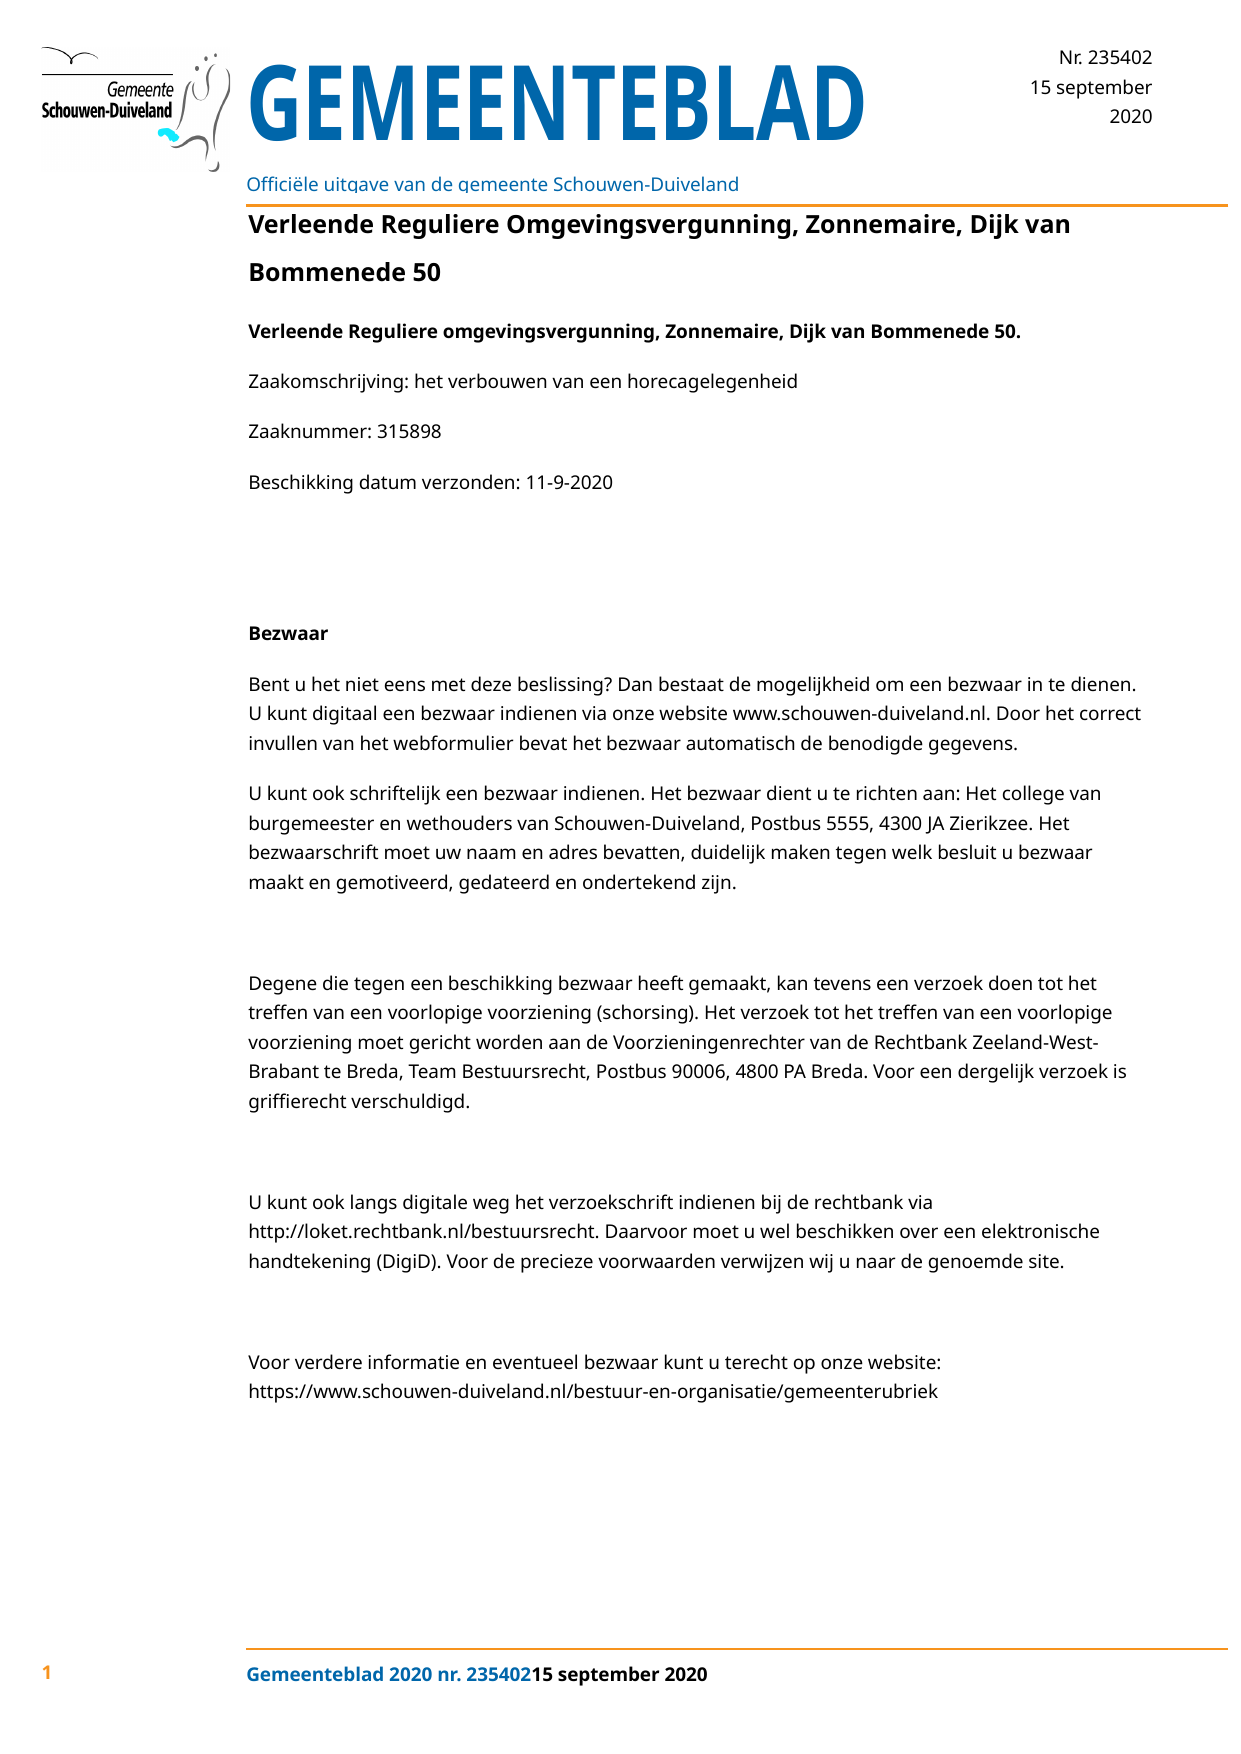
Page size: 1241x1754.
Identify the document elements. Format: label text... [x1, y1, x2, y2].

text Verleende Reguliere Omgevingsvergunning, Zonnemaire, Dijk van Bommenede 50 [248, 207, 1152, 288]
text Degene die tegen een beschikking bezwaar heeft gemaakt, kan tevens een verzoek doen tot het treffen van een voorlopige voorziening (schorsing). Het verzoek tot het treffen van een voorlopige voorziening moet gericht worden aan de Voorzieningenrechter van de Rechtbank Zeeland-West-Brabant te Breda, Team Bestuursrecht, Postbus 90006, 4800 PA Breda. Voor een dergelijk verzoek is griffierecht verschuldigd. [248, 970, 1152, 1114]
text Bezwaar [248, 620, 1152, 646]
picture [41, 47, 231, 172]
text Voor verdere informatie en eventueel bezwaar kunt u terecht op onze website: https://www.schouwen-duiveland.nl/bestuur-en-organisatie/gemeenterubriek [248, 1349, 1152, 1404]
text Zaakomschrijving: het verbouwen van een horecagelegenheid [248, 368, 1152, 394]
text U kunt ook langs digitale weg het verzoekschrift indienen bij de rechtbank via http://loket.rechtbank.nl/bestuursrecht. Daarvoor moet u wel beschikken over een elektronische handtekening (DigiD). Voor de precieze voorwaarden verwijzen wij u naar de genoemde site. [248, 1189, 1152, 1274]
text Beschikking datum verzonden: 11-9-2020 [248, 469, 1152, 495]
text Verleende Reguliere omgevingsvergunning, Zonnemaire, Dijk van Bommenede 50. [248, 318, 1152, 344]
text Bent u het niet eens met deze beslissing? Dan bestaat de mogelijkheid om een bezwaar in te dienen. U kunt digitaal een bezwaar indienen via onze website www.schouwen-duiveland.nl. Door het correct invullen van het webformulier bevat het bezwaar automatisch de benodigde gegevens. [248, 671, 1152, 756]
text Zaaknummer: 315898 [248, 419, 1152, 444]
text U kunt ook schriftelijk een bezwaar indienen. Het bezwaar dient u te richten aan: Het college van burgemeester en wethouders van Schouwen-Duiveland, Postbus 5555, 4300 JA Zierikzee. Het bezwaarschrift moet uw naam en adres bevatten, duidelijk maken tegen welk besluit u bezwaar maakt en gemotiveerd, gedateerd en ondertekend zijn. [248, 780, 1152, 895]
